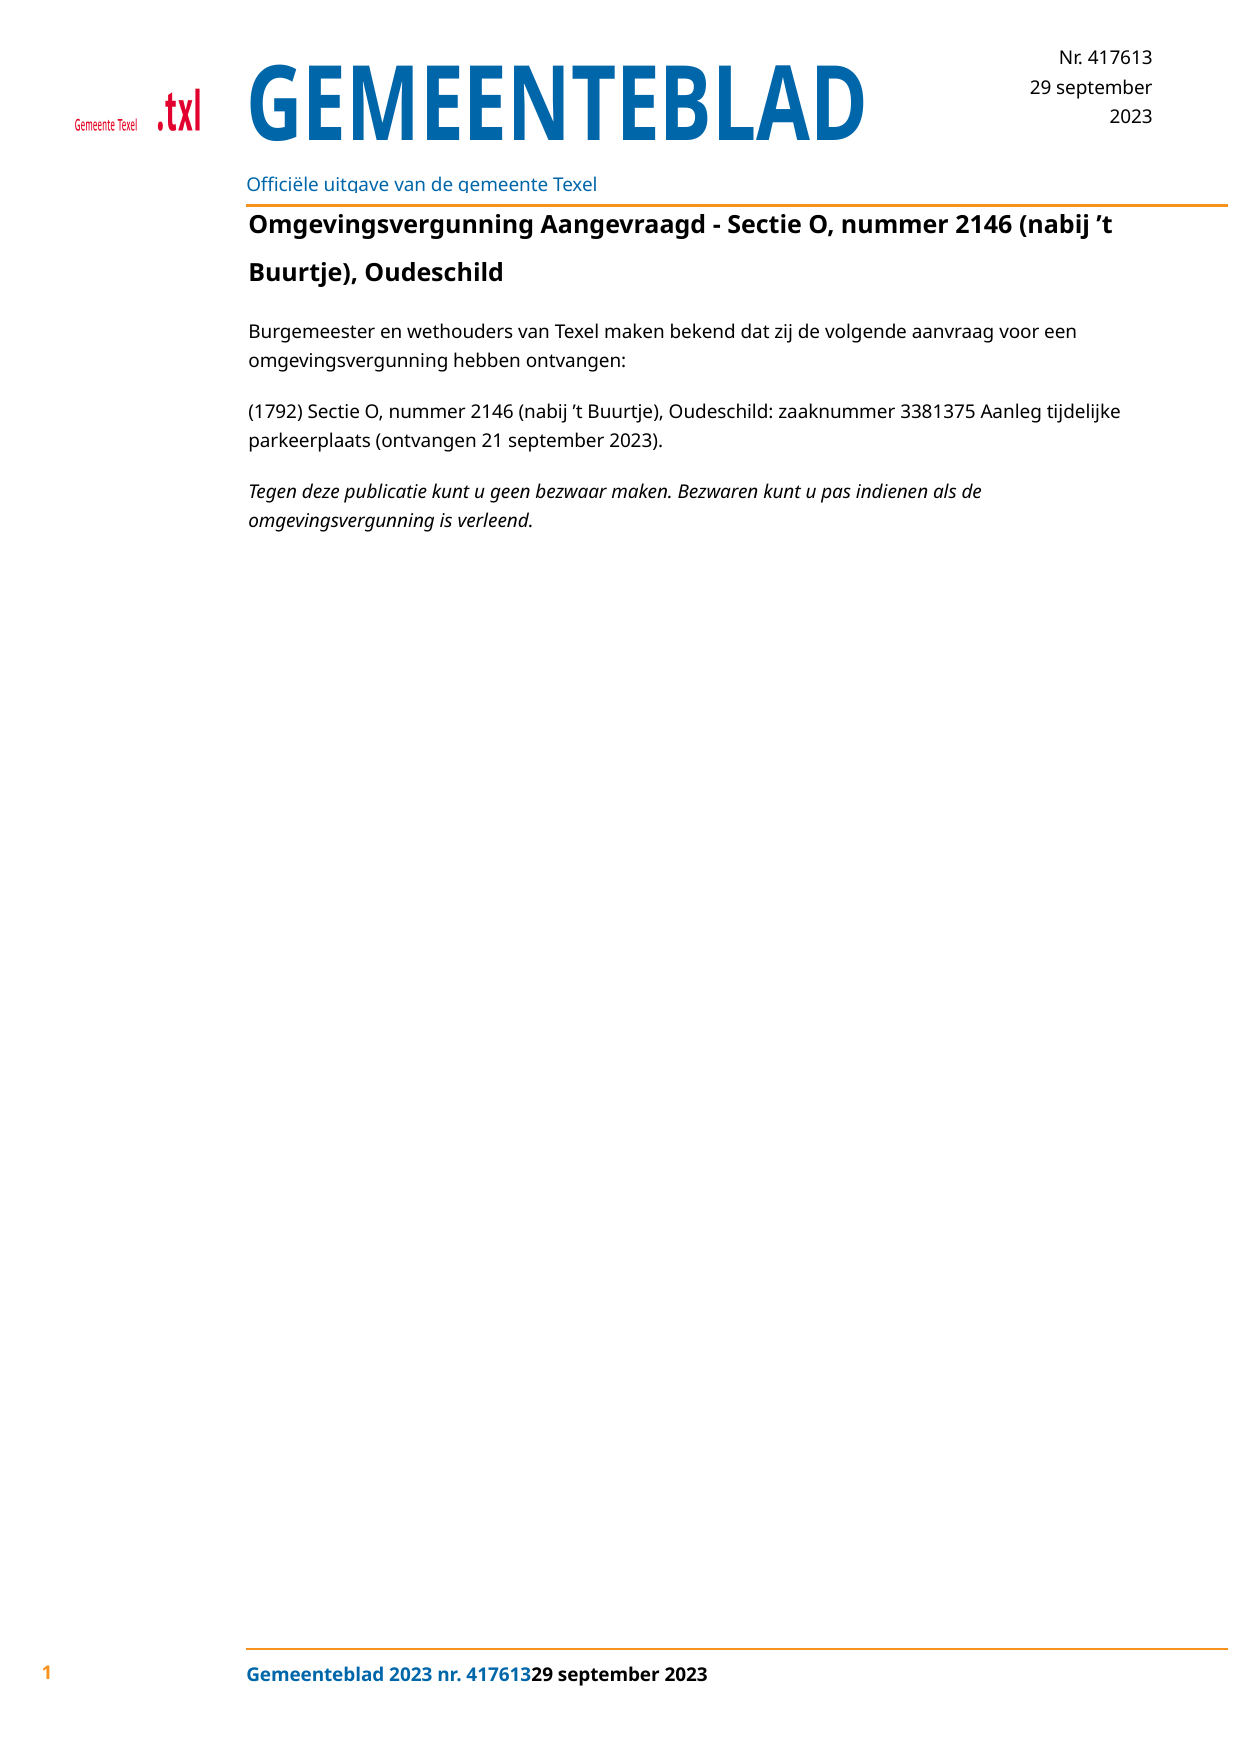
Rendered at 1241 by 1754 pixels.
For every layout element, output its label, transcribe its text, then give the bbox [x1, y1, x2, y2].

text Omgevingsvergunning Aangevraagd - Sectie O, nummer 2146 (nabij ’t Buurtje), Oudeschild [248, 207, 1152, 288]
text (1792) Sectie O, nummer 2146 (nabij ’t Buurtje), Oudeschild: zaaknummer 3381375 Aanleg tijdelijke parkeerplaats (ontvangen 21 september 2023). [248, 398, 1152, 453]
text Burgemeester en wethouders van Texel maken bekend dat zij de volgende aanvraag voor een omgevingsvergunning hebben ontvangen: [248, 318, 1152, 373]
picture [41, 47, 231, 172]
text Tegen deze publicatie kunt u geen bezwaar maken. Bezwaren kunt u pas indienen als de omgevingsvergunning is verleend. [248, 478, 1152, 533]
